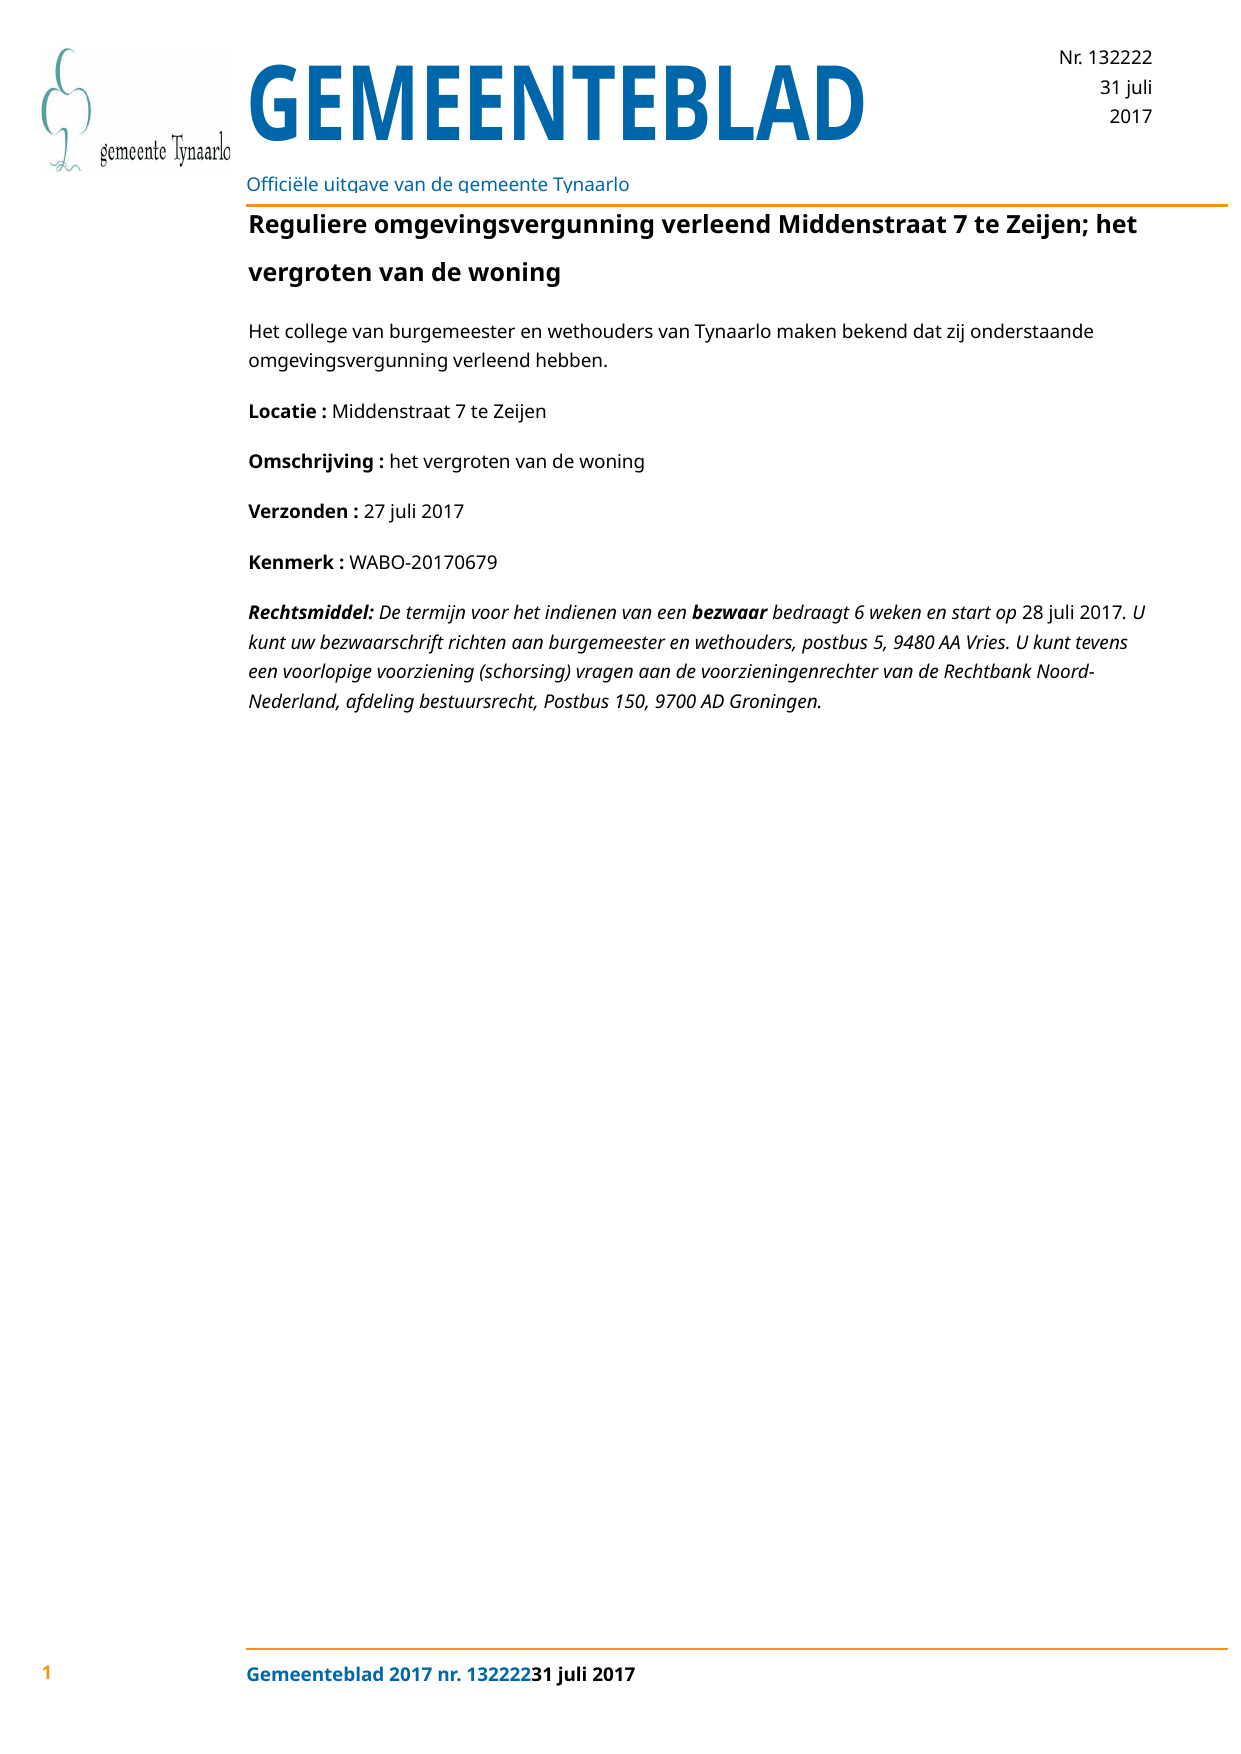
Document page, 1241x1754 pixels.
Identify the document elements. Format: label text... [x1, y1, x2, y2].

text Het college van burgemeester en wethouders van Tynaarlo maken bekend dat zij onderstaande omgevingsvergunning verleend hebben. [248, 318, 1152, 373]
text Locatie : Middenstraat 7 te Zeijen [248, 398, 1152, 424]
text Omschrijving : het vergroten van de woning [248, 448, 1152, 474]
text Rechtsmiddel: De termijn voor het indienen van een bezwaar bedraagt 6 weken en start op 28 juli 2017. U kunt uw bezwaarschrift richten aan burgemeester en wethouders, postbus 5, 9480 AA Vries. U kunt tevens een voorlopige voorziening (schorsing) vragen aan de voorzieningenrechter van de Rechtbank Noord-Nederland, afdeling bestuursrecht, Postbus 150, 9700 AD Groningen. [248, 599, 1152, 714]
text Kenmerk : WABO-20170679 [248, 549, 1152, 575]
text Verzonden : 27 juli 2017 [248, 499, 1152, 524]
picture [41, 47, 231, 172]
text Reguliere omgevingsvergunning verleend Middenstraat 7 te Zeijen; het vergroten van de woning [248, 207, 1152, 288]
